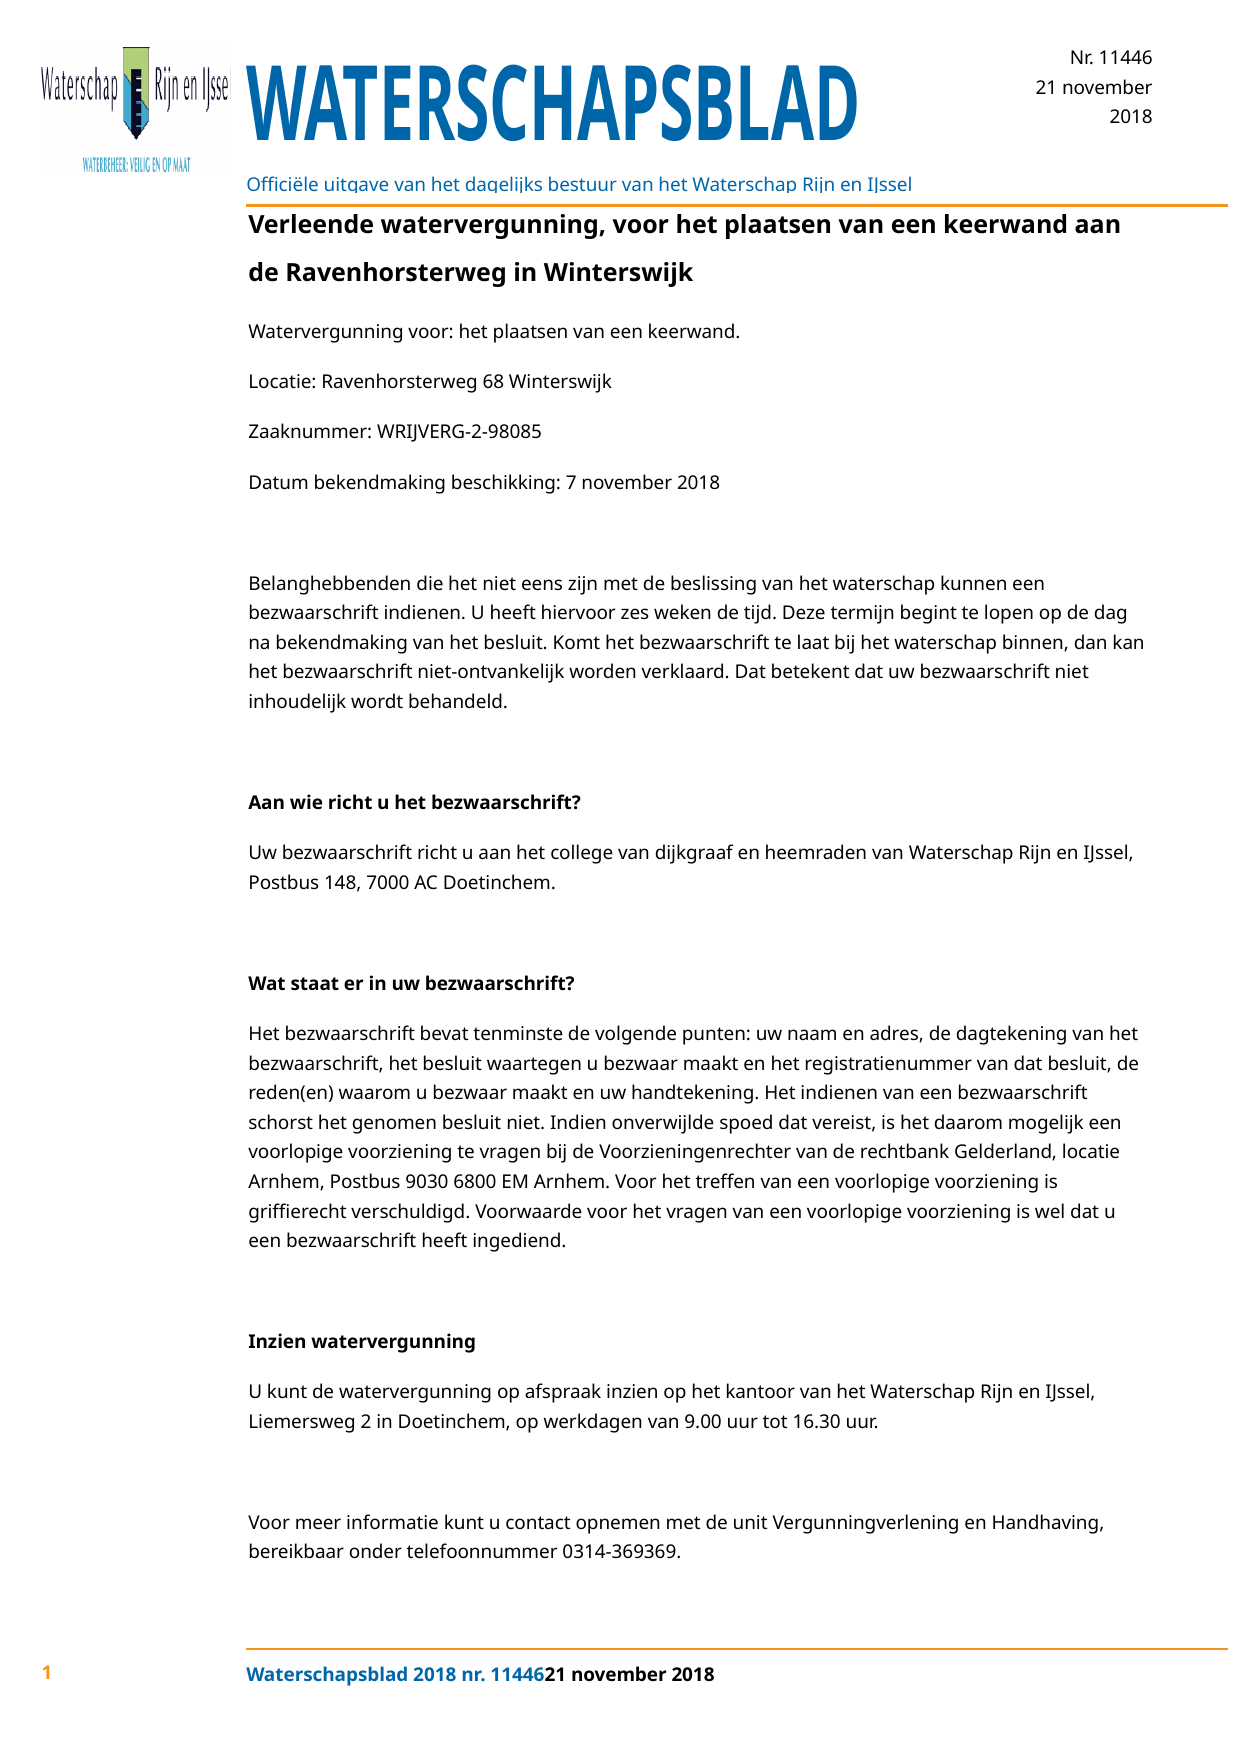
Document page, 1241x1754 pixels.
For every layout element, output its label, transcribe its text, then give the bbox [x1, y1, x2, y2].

text Het bezwaarschrift bevat tenminste de volgende punten: uw naam en adres, de dagtekening van het bezwaarschrift, het besluit waartegen u bezwaar maakt en het registratienummer van dat besluit, de reden(en) waarom u bezwaar maakt en uw handtekening. Het indienen van een bezwaarschrift schorst het genomen besluit niet. Indien onverwijlde spoed dat vereist, is het daarom mogelijk een voorlopige voorziening te vragen bij de Voorzieningenrechter van de rechtbank Gelderland, locatie Arnhem, Postbus 9030 6800 EM Arnhem. Voor het treffen van een voorlopige voorziening is griffierecht verschuldigd. Voorwaarde voor het vragen van een voorlopige voorziening is wel dat u een bezwaarschrift heeft ingediend. [248, 1020, 1152, 1253]
text Zaaknummer: WRIJVERG-2-98085 [248, 419, 1152, 444]
text Voor meer informatie kunt u contact opnemen met de unit Vergunningverlening en Handhaving, bereikbaar onder telefoonnummer 0314-369369. [248, 1509, 1152, 1564]
text Locatie: Ravenhorsterweg 68 Winterswijk [248, 368, 1152, 394]
text Watervergunning voor: het plaatsen van een keerwand. [248, 318, 1152, 344]
text Uw bezwaarschrift richt u aan het college van dijkgraaf en heemraden van Waterschap Rijn en IJssel, Postbus 148, 7000 AC Doetinchem. [248, 839, 1152, 895]
text Datum bekendmaking beschikking: 7 november 2018 [248, 469, 1152, 495]
text Wat staat er in uw bezwaarschrift? [248, 970, 1152, 996]
text U kunt de watervergunning op afspraak inzien op het kantoor van het Waterschap Rijn en IJssel, Liemersweg 2 in Doetinchem, op werkdagen van 9.00 uur tot 16.30 uur. [248, 1379, 1152, 1434]
text Verleende watervergunning, voor het plaatsen van een keerwand aan de Ravenhorsterweg in Winterswijk [248, 207, 1152, 288]
picture [41, 47, 231, 172]
text Belanghebbenden die het niet eens zijn met de beslissing van het waterschap kunnen een bezwaarschrift indienen. U heeft hiervoor zes weken de tijd. Deze termijn begint te lopen op de dag na bekendmaking van het besluit. Komt het bezwaarschrift te laat bij het waterschap binnen, dan kan het bezwaarschrift niet-ontvankelijk worden verklaard. Dat betekent dat uw bezwaarschrift niet inhoudelijk wordt behandeld. [248, 570, 1152, 714]
text Inzien watervergunning [248, 1328, 1152, 1354]
text Aan wie richt u het bezwaarschrift? [248, 789, 1152, 815]
